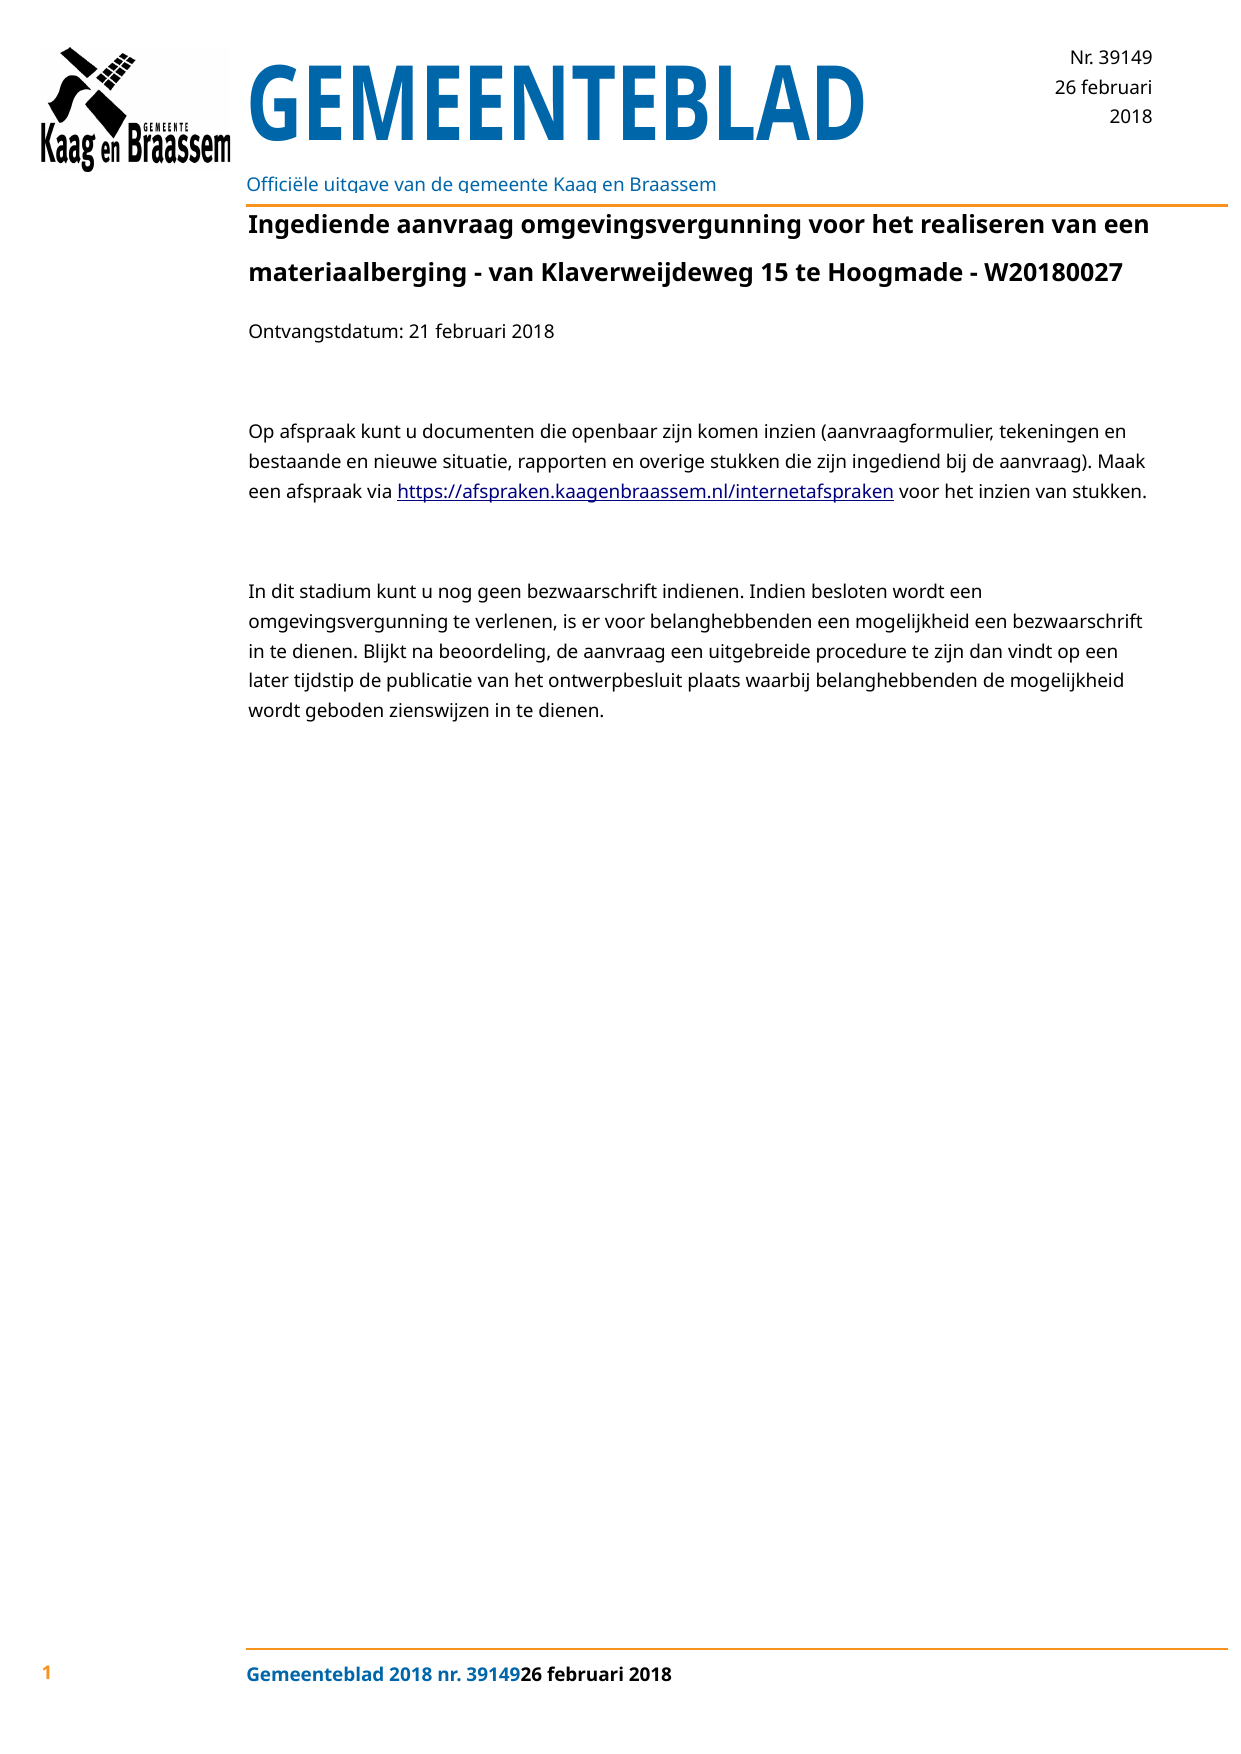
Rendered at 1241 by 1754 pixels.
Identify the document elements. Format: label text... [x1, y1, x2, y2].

text Ontvangstdatum: 21 februari 2018 [248, 318, 1152, 344]
text Op afspraak kunt u documenten die openbaar zijn komen inzien (aanvraagformulier, tekeningen en bestaande en nieuwe situatie, rapporten en overige stukken die zijn ingediend bij de aanvraag). Maak een afspraak via https://afspraken.kaagenbraassem.nl/internetafspraken voor het inzien van stukken. [248, 419, 1152, 504]
text In dit stadium kunt u nog geen bezwaarschrift indienen. Indien besloten wordt een omgevingsvergunning te verlenen, is er voor belanghebbenden een mogelijkheid een bezwaarschrift in te dienen. Blijkt na beoordeling, de aanvraag een uitgebreide procedure te zijn dan vindt op een later tijdstip de publicatie van het ontwerpbesluit plaats waarbij belanghebbenden de mogelijkheid wordt geboden zienswijzen in te dienen. [248, 579, 1152, 723]
picture [41, 47, 231, 172]
text Ingediende aanvraag omgevingsvergunning voor het realiseren van een materiaalberging - van Klaverweijdeweg 15 te Hoogmade - W20180027 [248, 207, 1152, 288]
